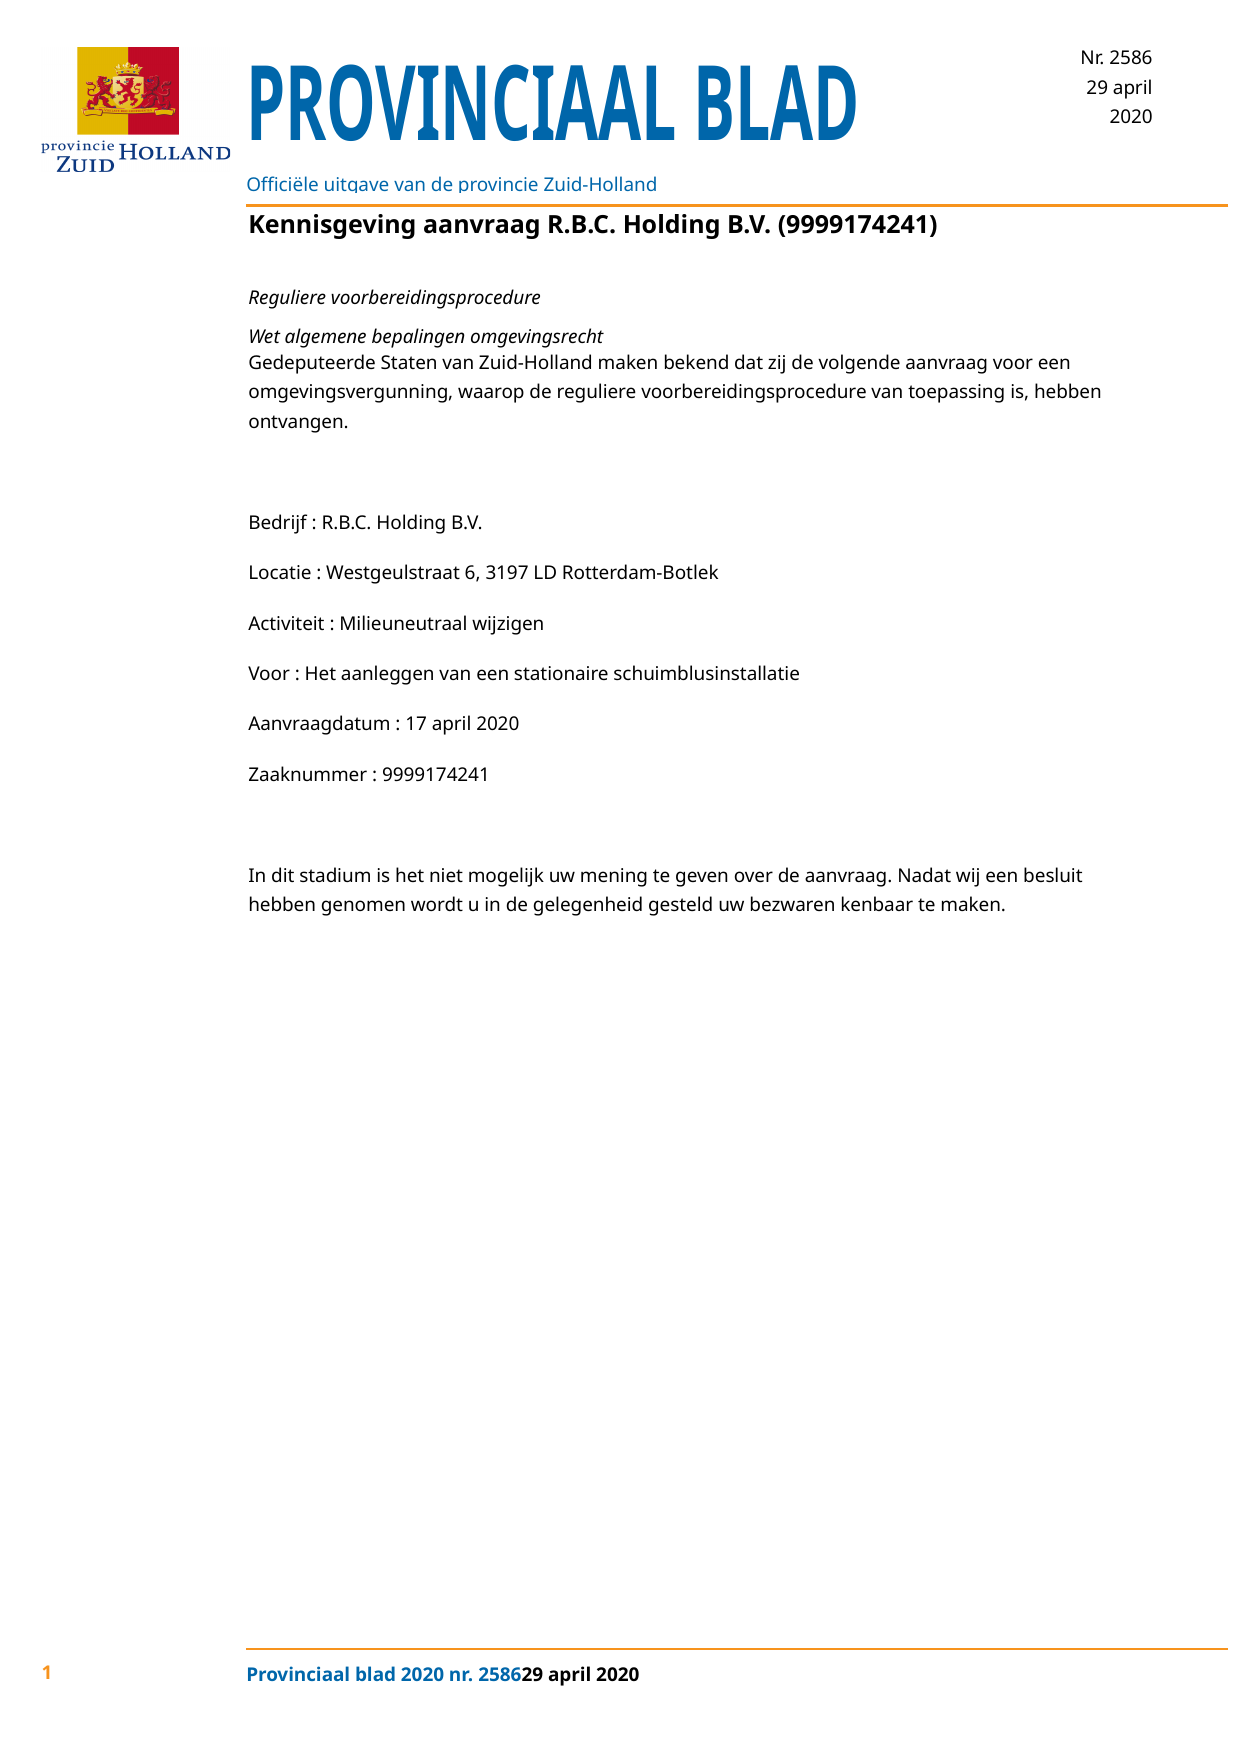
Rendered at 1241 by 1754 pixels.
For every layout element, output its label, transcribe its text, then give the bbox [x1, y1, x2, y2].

text In dit stadium is het niet mogelijk uw mening te geven over de aanvraag. Nadat wij een besluit hebben genomen wordt u in de gelegenheid gesteld uw bezwaren kenbaar te maken. [248, 862, 1152, 917]
text Gedeputeerde Staten van Zuid-Holland maken bekend dat zij de volgende aanvraag voor een omgevingsvergunning, waarop de reguliere voorbereidingsprocedure van toepassing is, hebben ontvangen. [248, 349, 1152, 434]
text Kennisgeving aanvraag R.B.C. Holding B.V. (9999174241) [248, 207, 1152, 241]
picture [41, 47, 231, 172]
text Voor : Het aanleggen van een stationaire schuimblusinstallatie [248, 660, 1152, 686]
text Aanvraagdatum : 17 april 2020 [248, 711, 1152, 736]
text Wet algemene bepalingen omgevingsrecht [248, 323, 1152, 349]
text Bedrijf : R.B.C. Holding B.V. [248, 509, 1152, 534]
text Activiteit : Milieuneutraal wijzigen [248, 610, 1152, 635]
text Zaaknummer : 9999174241 [248, 761, 1152, 787]
text Locatie : Westgeulstraat 6, 3197 LD Rotterdam-Botlek [248, 559, 1152, 585]
text Reguliere voorbereidingsprocedure [248, 284, 1152, 309]
